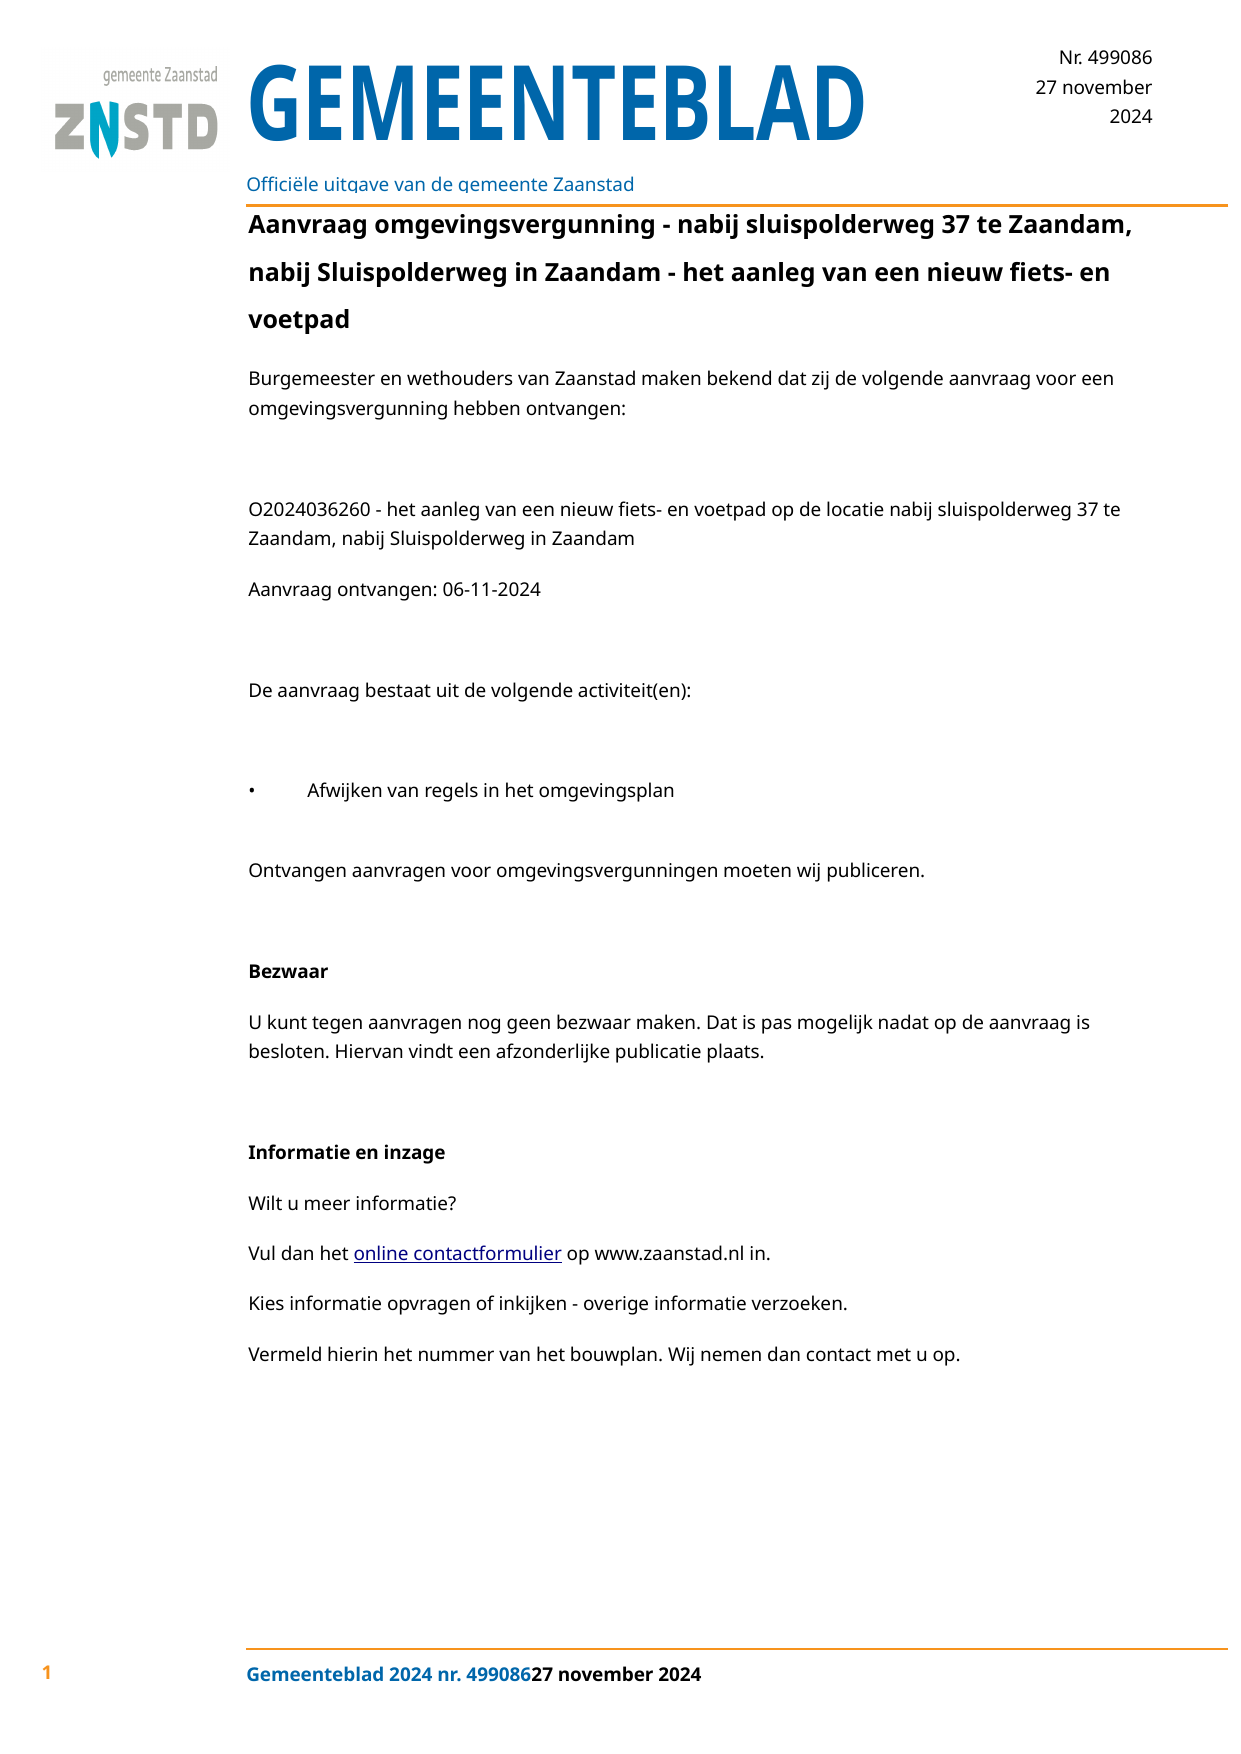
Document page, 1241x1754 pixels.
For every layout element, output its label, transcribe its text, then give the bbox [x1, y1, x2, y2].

text Aanvraag ontvangen: 06-11-2024 [248, 576, 1152, 602]
text Aanvraag omgevingsvergunning - nabij sluispolderweg 37 te Zaandam, nabij Sluispolderweg in Zaandam - het aanleg van een nieuw fiets- en voetpad [248, 207, 1152, 336]
text U kunt tegen aanvragen nog geen bezwaar maken. Dat is pas mogelijk nadat op de aanvraag is besloten. Hiervan vindt een afzonderlijke publicatie plaats. [248, 1009, 1152, 1064]
text Vul dan het online contactformulier op www.zaanstad.nl in. [248, 1240, 1152, 1266]
list Afwijken van regels in het omgevingsplan [248, 778, 1152, 803]
text Vermeld hierin het nummer van het bouwplan. Wij nemen dan contact met u op. [248, 1341, 1152, 1367]
text Kies informatie opvragen of inkijken - overige informatie verzoeken. [248, 1291, 1152, 1316]
text Informatie en inzage [248, 1139, 1152, 1165]
text Wilt u meer informatie? [248, 1190, 1152, 1215]
text De aanvraag bestaat uit de volgende activiteit(en): [248, 677, 1152, 702]
text Burgemeester en wethouders van Zaanstad maken bekend dat zij de volgende aanvraag voor een omgevingsvergunning hebben ontvangen: [248, 366, 1152, 421]
text O2024036260 - het aanleg van een nieuw fiets- en voetpad op de locatie nabij sluispolderweg 37 te Zaandam, nabij Sluispolderweg in Zaandam [248, 496, 1152, 551]
picture [41, 47, 231, 172]
text Bezwaar [248, 958, 1152, 984]
text Ontvangen aanvragen voor omgevingsvergunningen moeten wij publiceren. [248, 858, 1152, 883]
